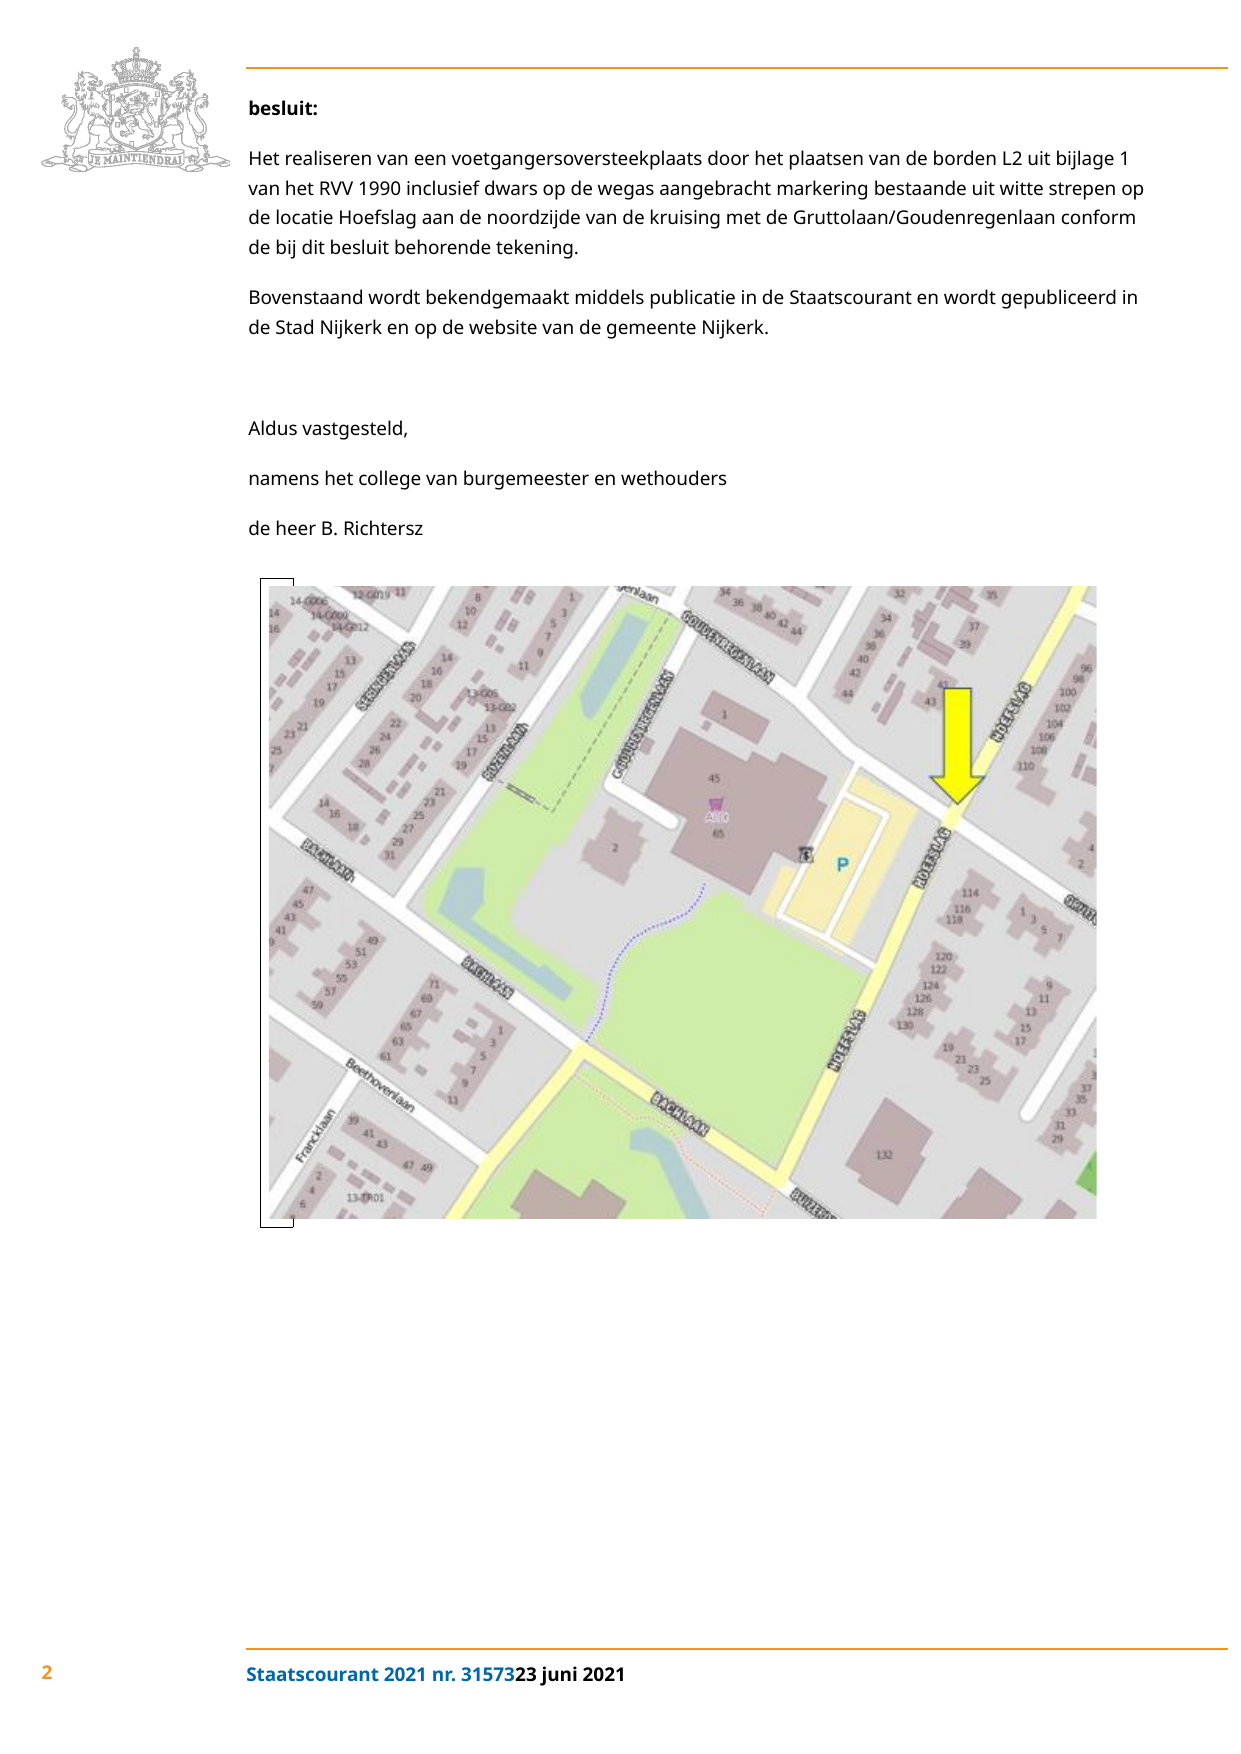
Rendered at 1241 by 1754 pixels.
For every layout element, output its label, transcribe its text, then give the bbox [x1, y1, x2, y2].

picture [41, 47, 231, 172]
picture [268, 586, 1097, 1219]
text namens het college van burgemeester en wethouders [248, 465, 1152, 491]
text Bovenstaand wordt bekendgemaakt middels publicatie in de Staatscourant en wordt gepubliceerd in de Stad Nijkerk en op de website van de gemeente Nijkerk. [248, 284, 1152, 340]
text Het realiseren van een voetgangersoversteekplaats door het plaatsen van de borden L2 uit bijlage 1 van het RVV 1990 inclusief dwars op de wegas aangebracht markering bestaande uit witte strepen op de locatie Hoefslag aan de noordzijde van de kruising met de Gruttolaan/Goudenregenlaan conform de bij dit besluit behorende tekening. [248, 145, 1152, 260]
text Aldus vastgesteld, [248, 415, 1152, 441]
text de heer B. Richtersz [248, 516, 1152, 541]
text besluit: [248, 95, 1152, 121]
